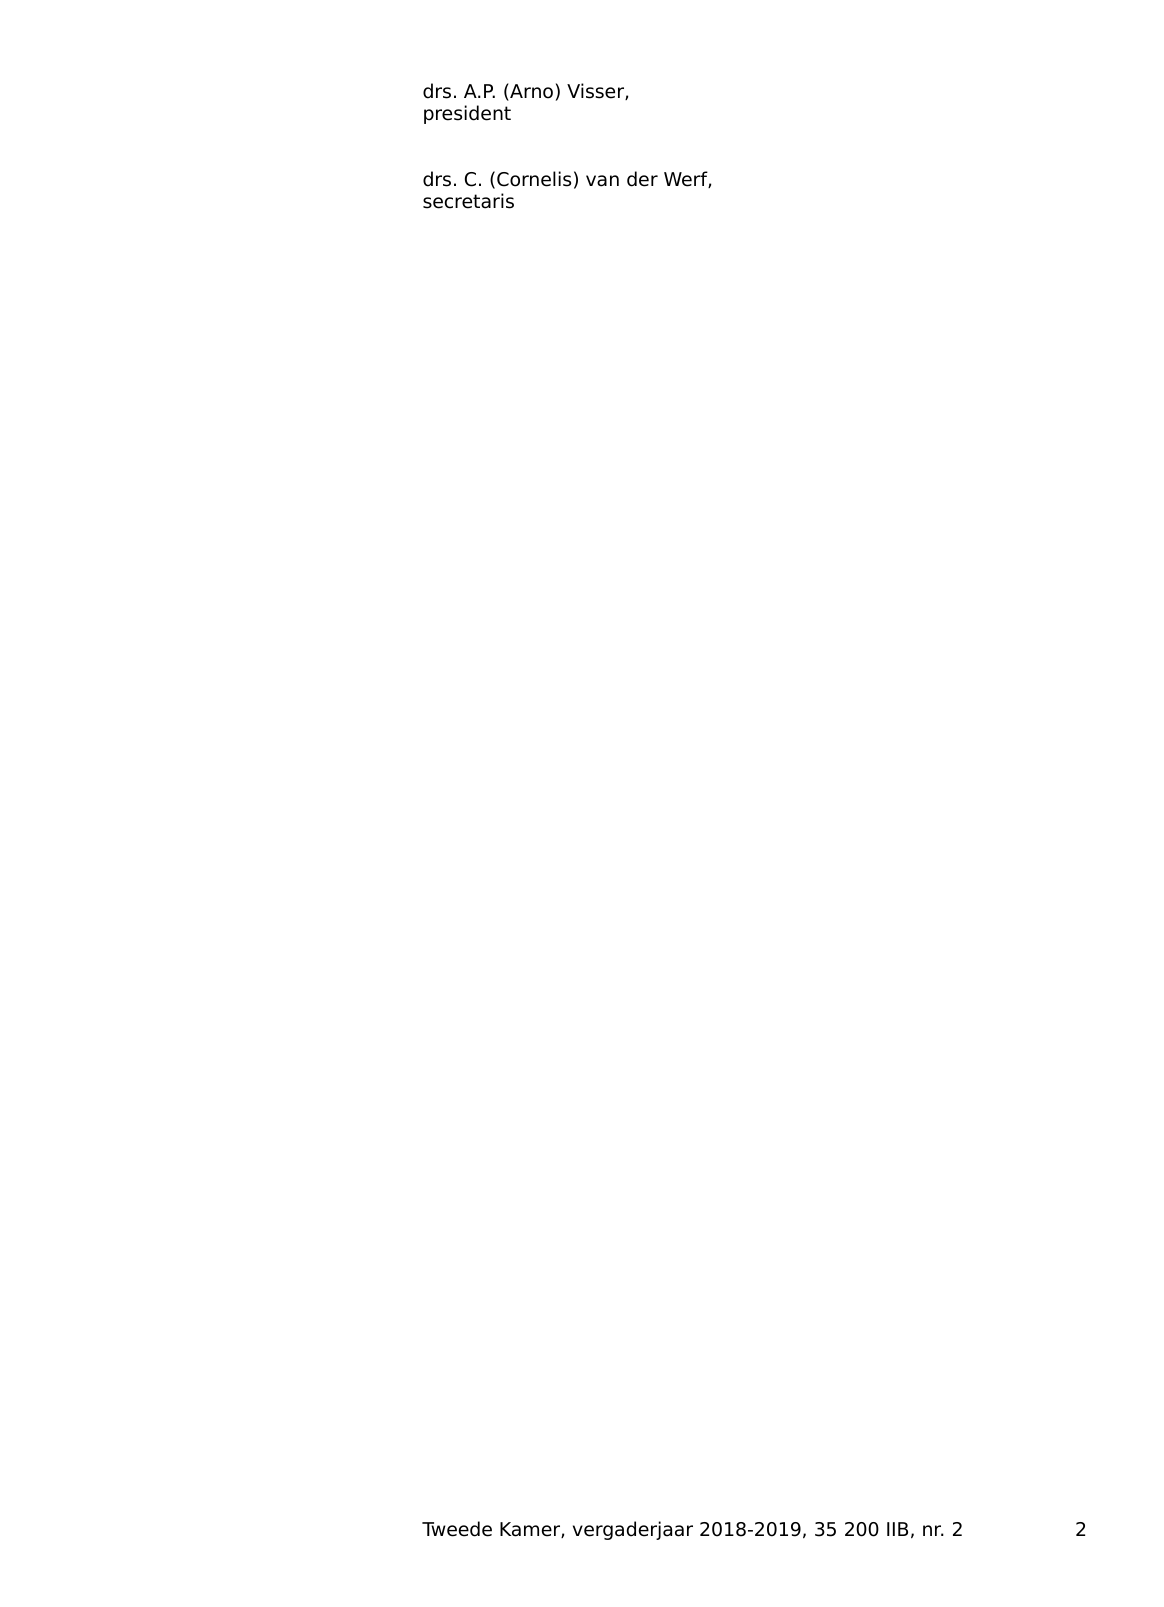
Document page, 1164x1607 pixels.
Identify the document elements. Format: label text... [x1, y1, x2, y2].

text drs. A.P. (Arno) Visser, president [422, 59, 1087, 125]
text drs. C. (Cornelis) van der Werf, secretaris [422, 147, 1087, 213]
